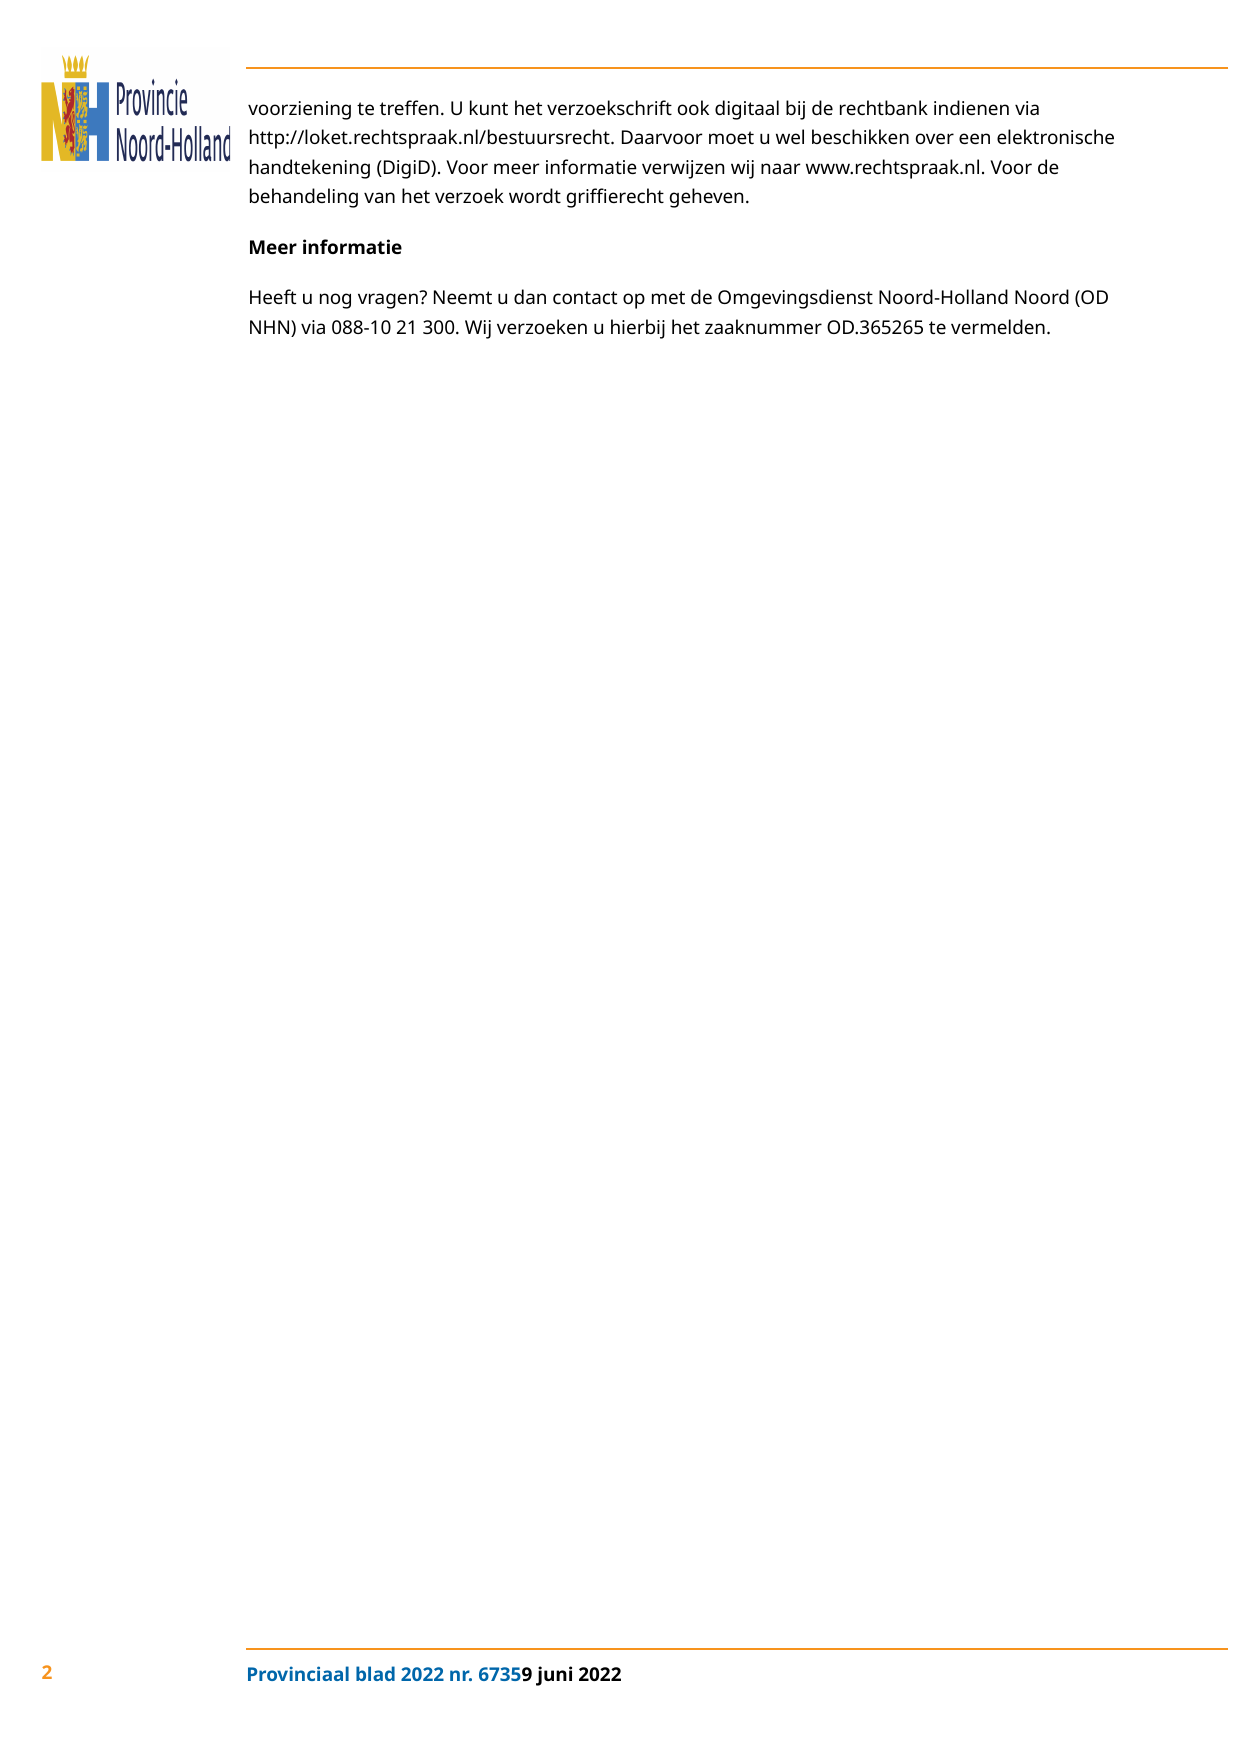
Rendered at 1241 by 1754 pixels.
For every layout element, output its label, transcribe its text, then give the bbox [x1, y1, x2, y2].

text Heeft u nog vragen? Neemt u dan contact op met de Omgevingsdienst Noord-Holland Noord (OD NHN) via 088-10 21 300. Wij verzoeken u hierbij het zaaknummer OD.365265 te vermelden. [248, 284, 1152, 340]
text voorziening te treffen. U kunt het verzoekschrift ook digitaal bij de rechtbank indienen via http://loket.rechtspraak.nl/bestuursrecht. Daarvoor moet u wel beschikken over een elektronische handtekening (DigiD). Voor meer informatie verwijzen wij naar www.rechtspraak.nl. Voor de behandeling van het verzoek wordt griffierecht geheven. [248, 95, 1152, 209]
text Meer informatie [248, 234, 1152, 260]
picture [41, 47, 231, 172]
